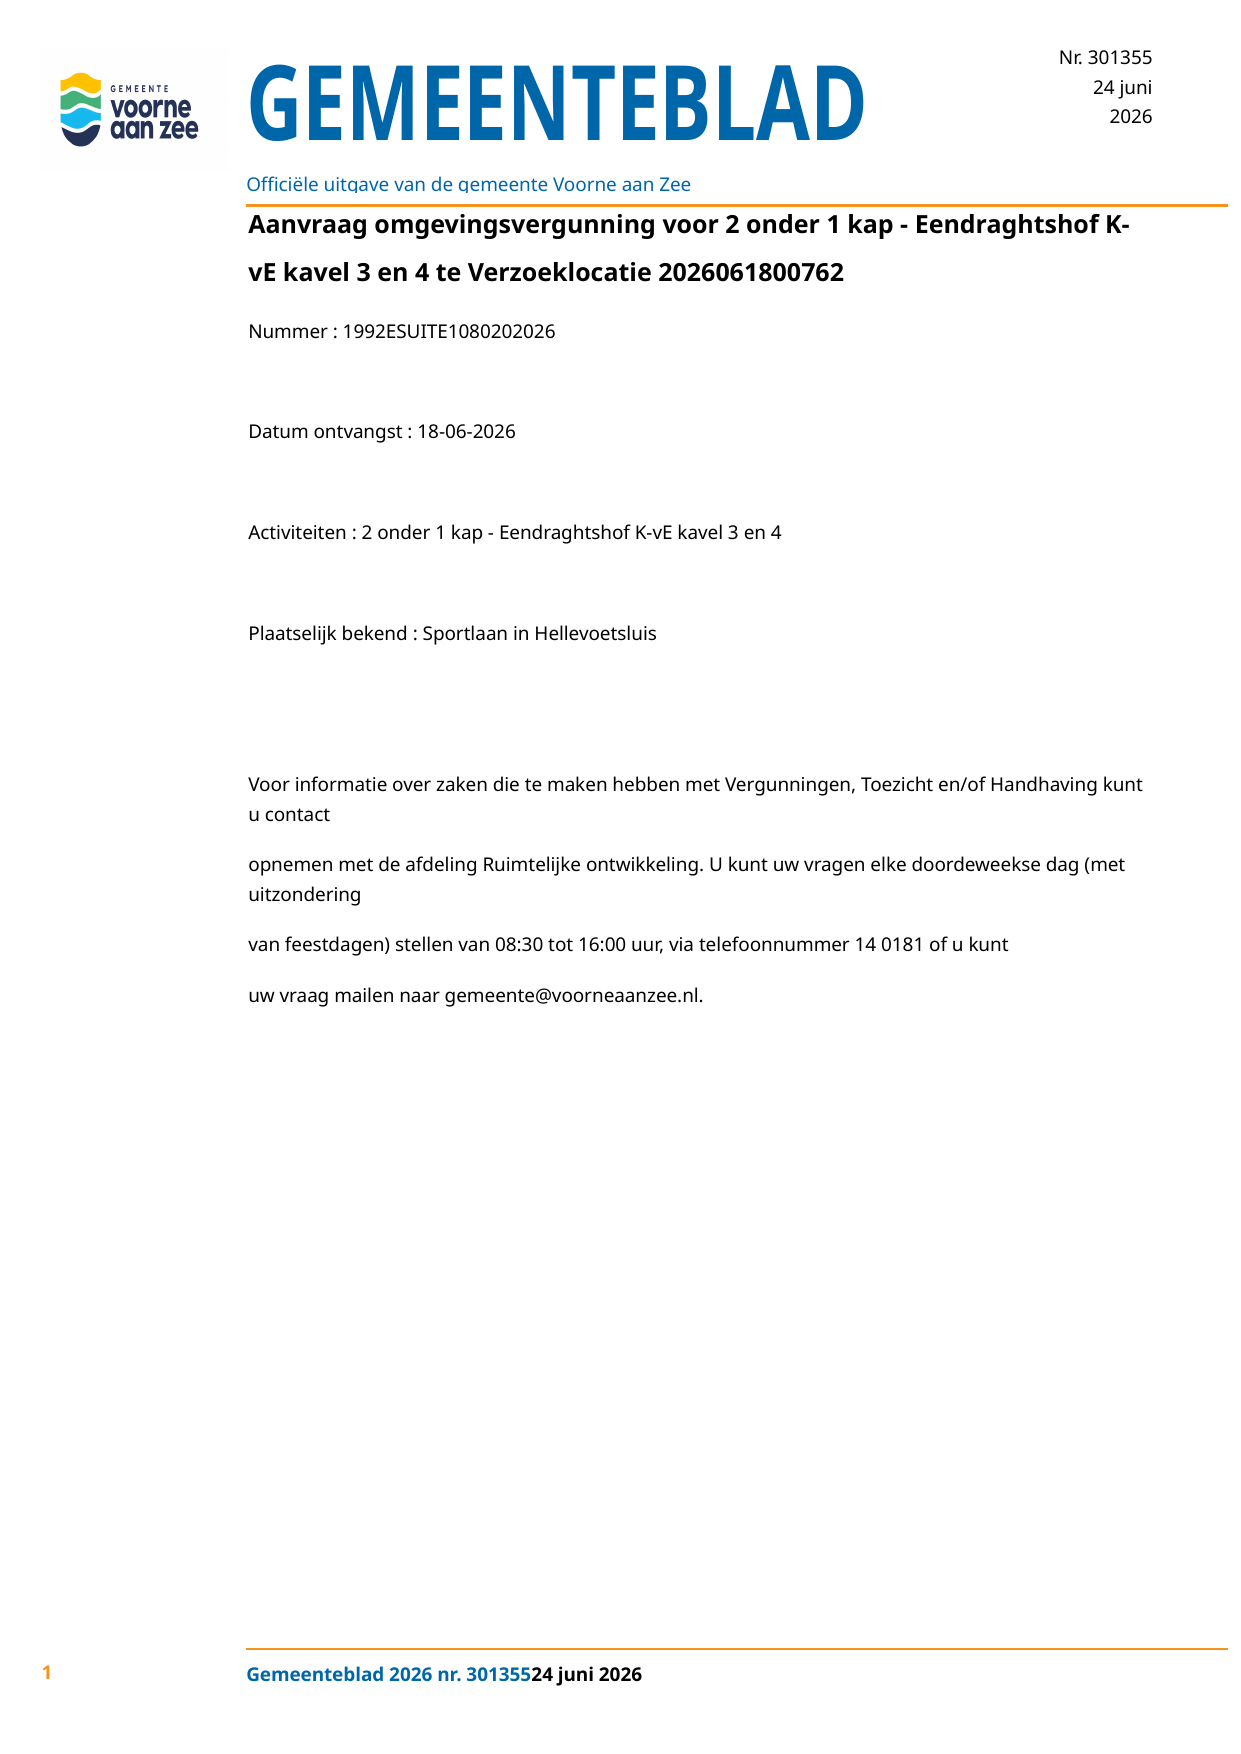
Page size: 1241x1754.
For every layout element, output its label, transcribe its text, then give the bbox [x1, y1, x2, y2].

text Aanvraag omgevingsvergunning voor 2 onder 1 kap - Eendraghtshof K-vE kavel 3 en 4 te Verzoeklocatie 2026061800762 [248, 207, 1152, 288]
text opnemen met de afdeling Ruimtelijke ontwikkeling. U kunt uw vragen elke doordeweekse dag (met uitzondering [248, 852, 1152, 907]
text Voor informatie over zaken die te maken hebben met Vergunningen, Toezicht en/of Handhaving kunt u contact [248, 772, 1152, 827]
text Activiteiten : 2 onder 1 kap - Eendraghtshof K-vE kavel 3 en 4 [248, 519, 1152, 545]
text Plaatselijk bekend : Sportlaan in Hellevoetsluis [248, 620, 1152, 646]
text Datum ontvangst : 18-06-2026 [248, 419, 1152, 444]
text van feestdagen) stellen van 08:30 tot 16:00 uur, via telefoonnummer 14 0181 of u kunt [248, 932, 1152, 957]
picture [41, 47, 231, 172]
text uw vraag mailen naar gemeente@voorneaanzee.nl. [248, 982, 1152, 1008]
text Nummer : 1992ESUITE1080202026 [248, 318, 1152, 344]
